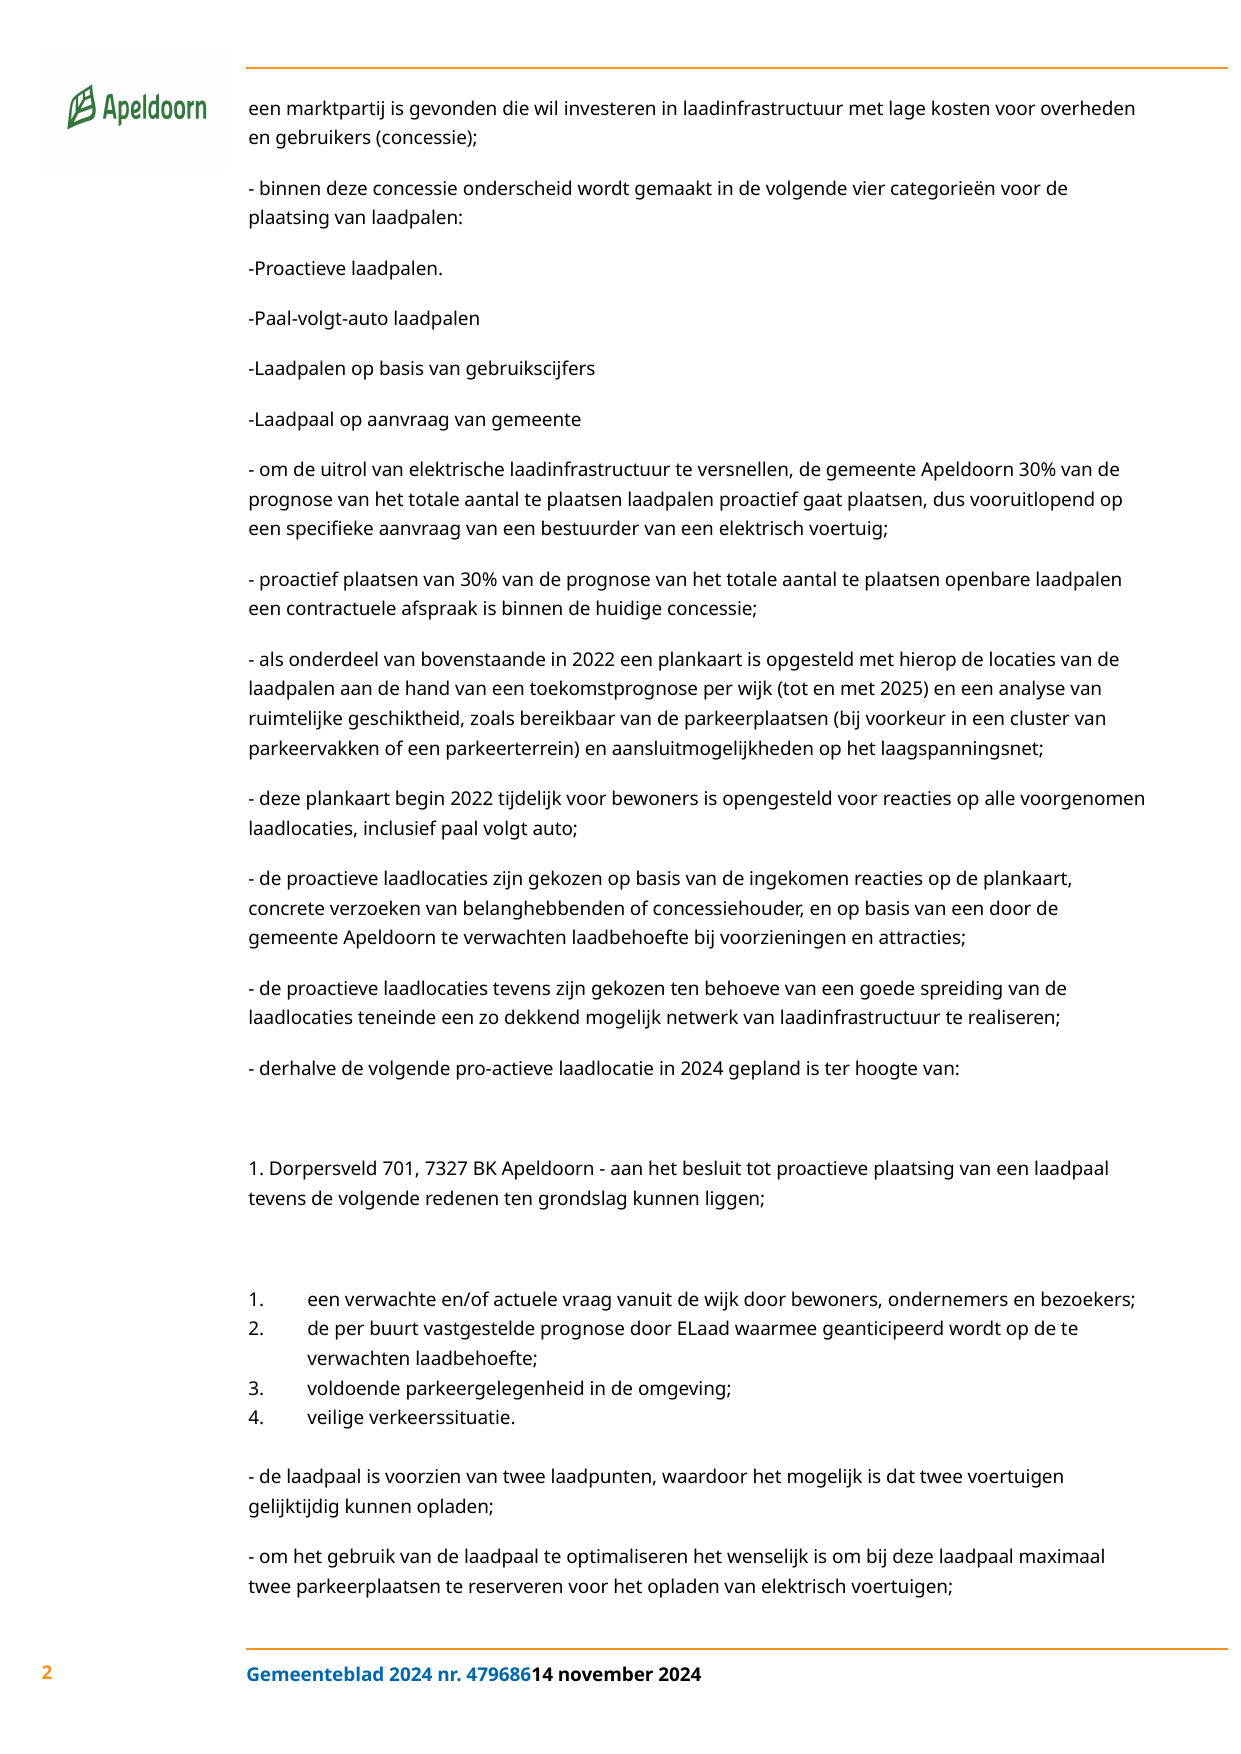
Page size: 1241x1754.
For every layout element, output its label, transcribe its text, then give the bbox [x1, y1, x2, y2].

list de per buurt vastgestelde prognose door ELaad waarmee geanticipeerd wordt op de te verwachten laadbehoefte; [248, 1316, 1152, 1371]
text - de proactieve laadlocaties tevens zijn gekozen ten behoeve van een goede spreiding van de laadlocaties teneinde een zo dekkend mogelijk netwerk van laadinfrastructuur te realiseren; [248, 975, 1152, 1030]
text - als onderdeel van bovenstaande in 2022 een plankaart is opgesteld met hierop de locaties van de laadpalen aan de hand van een toekomstprognose per wijk (tot en met 2025) en een analyse van ruimtelijke geschiktheid, zoals bereikbaar van de parkeerplaatsen (bij voorkeur in een cluster van parkeervakken of een parkeerterrein) en aansluitmogelijkheden op het laagspanningsnet; [248, 646, 1152, 761]
text -Laadpaal op aanvraag van gemeente [248, 406, 1152, 432]
text - de laadpaal is voorzien van twee laadpunten, waardoor het mogelijk is dat twee voertuigen gelijktijdig kunnen opladen; [248, 1463, 1152, 1519]
text - binnen deze concessie onderscheid wordt gemaakt in de volgende vier categorieën voor de plaatsing van laadpalen: [248, 175, 1152, 230]
text een marktpartij is gevonden die wil investeren in laadinfrastructuur met lage kosten voor overheden en gebruikers (concessie); [248, 95, 1152, 150]
text - om het gebruik van de laadpaal te optimaliseren het wenselijk is om bij deze laadpaal maximaal twee parkeerplaatsen te reserveren voor het opladen van elektrisch voertuigen; [248, 1543, 1152, 1599]
text - proactief plaatsen van 30% van de prognose van het totale aantal te plaatsen openbare laadpalen een contractuele afspraak is binnen de huidige concessie; [248, 566, 1152, 621]
text -Laadpalen op basis van gebruikscijfers [248, 356, 1152, 381]
text -Paal-volgt-auto laadpalen [248, 305, 1152, 331]
list voldoende parkeergelegenheid in de omgeving; [248, 1375, 1152, 1401]
text 1. Dorpersveld 701, 7327 BK Apeldoorn - aan het besluit tot proactieve plaatsing van een laadpaal tevens de volgende redenen ten grondslag kunnen liggen; [248, 1156, 1152, 1211]
text -Proactieve laadpalen. [248, 255, 1152, 281]
list een verwachte en/of actuele vraag vanuit de wijk door bewoners, ondernemers en bezoekers; [248, 1286, 1152, 1312]
text - deze plankaart begin 2022 tijdelijk voor bewoners is opengesteld voor reacties op alle voorgenomen laadlocaties, inclusief paal volgt auto; [248, 785, 1152, 841]
list veilige verkeerssituatie. [248, 1404, 1152, 1430]
text - de proactieve laadlocaties zijn gekozen op basis van de ingekomen reacties op de plankaart, concrete verzoeken van belanghebbenden of concessiehouder, en op basis van een door de gemeente Apeldoorn te verwachten laadbehoefte bij voorzieningen en attracties; [248, 865, 1152, 950]
text - derhalve de volgende pro-actieve laadlocatie in 2024 gepland is ter hoogte van: [248, 1055, 1152, 1081]
picture [41, 47, 231, 172]
text - om de uitrol van elektrische laadinfrastructuur te versnellen, de gemeente Apeldoorn 30% van de prognose van het totale aantal te plaatsen laadpalen proactief gaat plaatsen, dus vooruitlopend op een specifieke aanvraag van een bestuurder van een elektrisch voertuig; [248, 456, 1152, 541]
